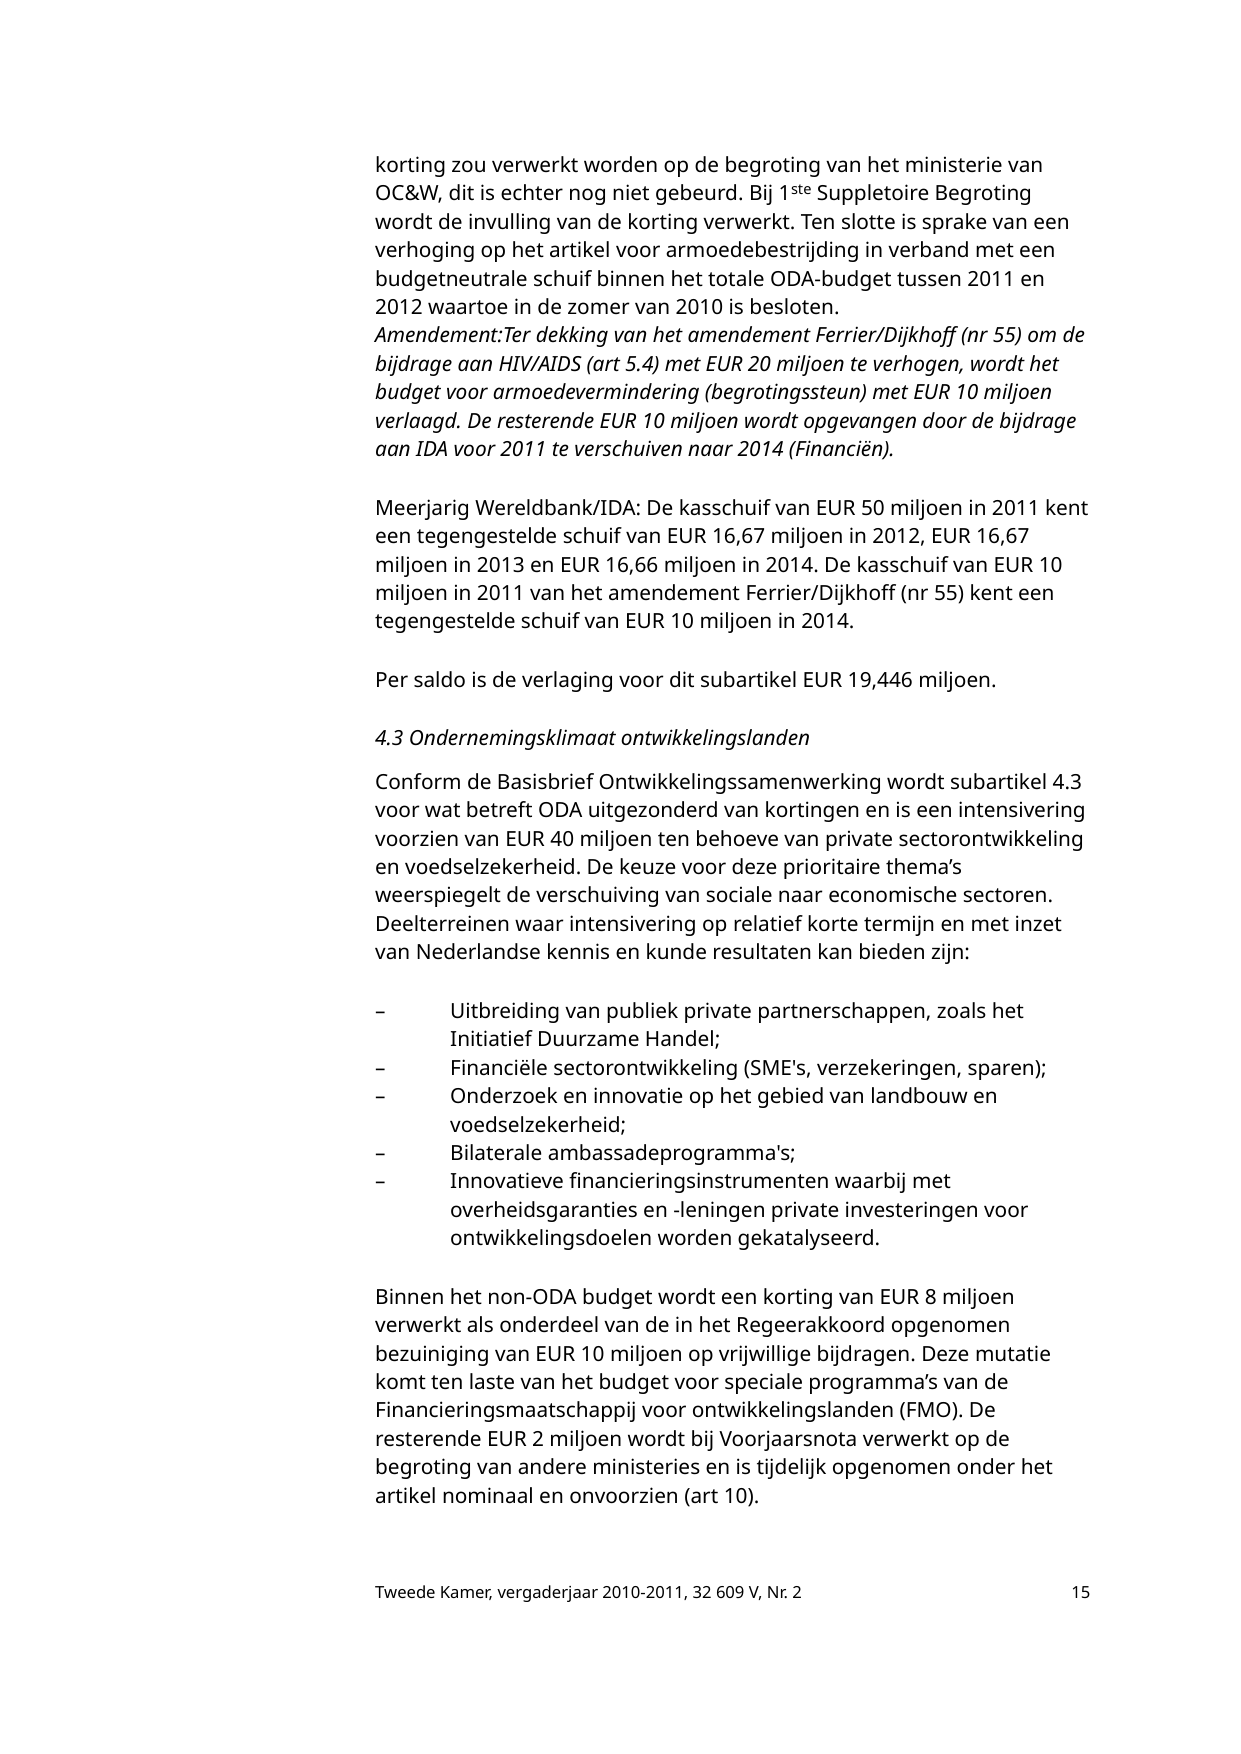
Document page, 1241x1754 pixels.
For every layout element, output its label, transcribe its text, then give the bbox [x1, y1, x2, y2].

text Conform de Basisbrief Ontwikkelingssamenwerking wordt subartikel 4.3 voor wat betreft ODA uitgezonderd van kortingen en is een intensivering voorzien van EUR 40 miljoen ten behoeve van private sectorontwikkeling en voedselzekerheid. De keuze voor deze prioritaire thema’s weerspiegelt de verschuiving van sociale naar economische sectoren. Deelterreinen waar intensivering op relatief korte termijn en met inzet van Nederlandse kennis en kunde resultaten kan bieden zijn: [375, 767, 1090, 966]
text Per saldo is de verlaging voor dit subartikel EUR 19,446 miljoen. [375, 665, 1090, 693]
list Innovatieve financieringsinstrumenten waarbij met overheidsgaranties en -leningen private investeringen voor ontwikkelingsdoelen worden gekatalyseerd. [375, 1167, 1090, 1252]
text Meerjarig Wereldbank/IDA: De kasschuif van EUR 50 miljoen in 2011 kent een tegengestelde schuif van EUR 16,67 miljoen in 2012, EUR 16,67 miljoen in 2013 en EUR 16,66 miljoen in 2014. De kasschuif van EUR 10 miljoen in 2011 van het amendement Ferrier/Dijkhoff (nr 55) kent een tegengestelde schuif van EUR 10 miljoen in 2014. [375, 493, 1090, 635]
list Onderzoek en innovatie op het gebied van landbouw en voedselzekerheid; [375, 1081, 1090, 1138]
text korting zou verwerkt worden op de begroting van het ministerie van OC&W, dit is echter nog niet gebeurd. Bij 1ste Suppletoire Begroting wordt de invulling van de korting verwerkt. Ten slotte is sprake van een verhoging op het artikel voor armoedebestrijding in verband met een budgetneutrale schuif binnen het totale ODA-budget tussen 2011 en 2012 waartoe in de zomer van 2010 is besloten. [375, 150, 1090, 321]
list Financiële sectorontwikkeling (SME's, verzekeringen, sparen); [375, 1053, 1090, 1081]
list Bilaterale ambassadeprogramma's; [375, 1138, 1090, 1167]
list Uitbreiding van publiek private partnerschappen, zoals het Initiatief Duurzame Handel; [375, 996, 1090, 1053]
text 4.3 Ondernemingsklimaat ontwikkelingslanden [375, 723, 1090, 752]
text Amendement:Ter dekking van het amendement Ferrier/Dijkhoff (nr 55) om de bijdrage aan HIV/AIDS (art 5.4) met EUR 20 miljoen te verhogen, wordt het budget voor armoedevermindering (begrotingssteun) met EUR 10 miljoen verlaagd. De resterende EUR 10 miljoen wordt opgevangen door de bijdrage aan IDA voor 2011 te verschuiven naar 2014 (Financiën). [375, 321, 1090, 463]
text Binnen het non-ODA budget wordt een korting van EUR 8 miljoen verwerkt als onderdeel van de in het Regeerakkoord opgenomen bezuiniging van EUR 10 miljoen op vrijwillige bijdragen. Deze mutatie komt ten laste van het budget voor speciale programma’s van de Financieringsmaatschappij voor ontwikkelingslanden (FMO). De resterende EUR 2 miljoen wordt bij Voorjaarsnota verwerkt op de begroting van andere ministeries en is tijdelijk opgenomen onder het artikel nominaal en onvoorzien (art 10). [375, 1282, 1090, 1509]
